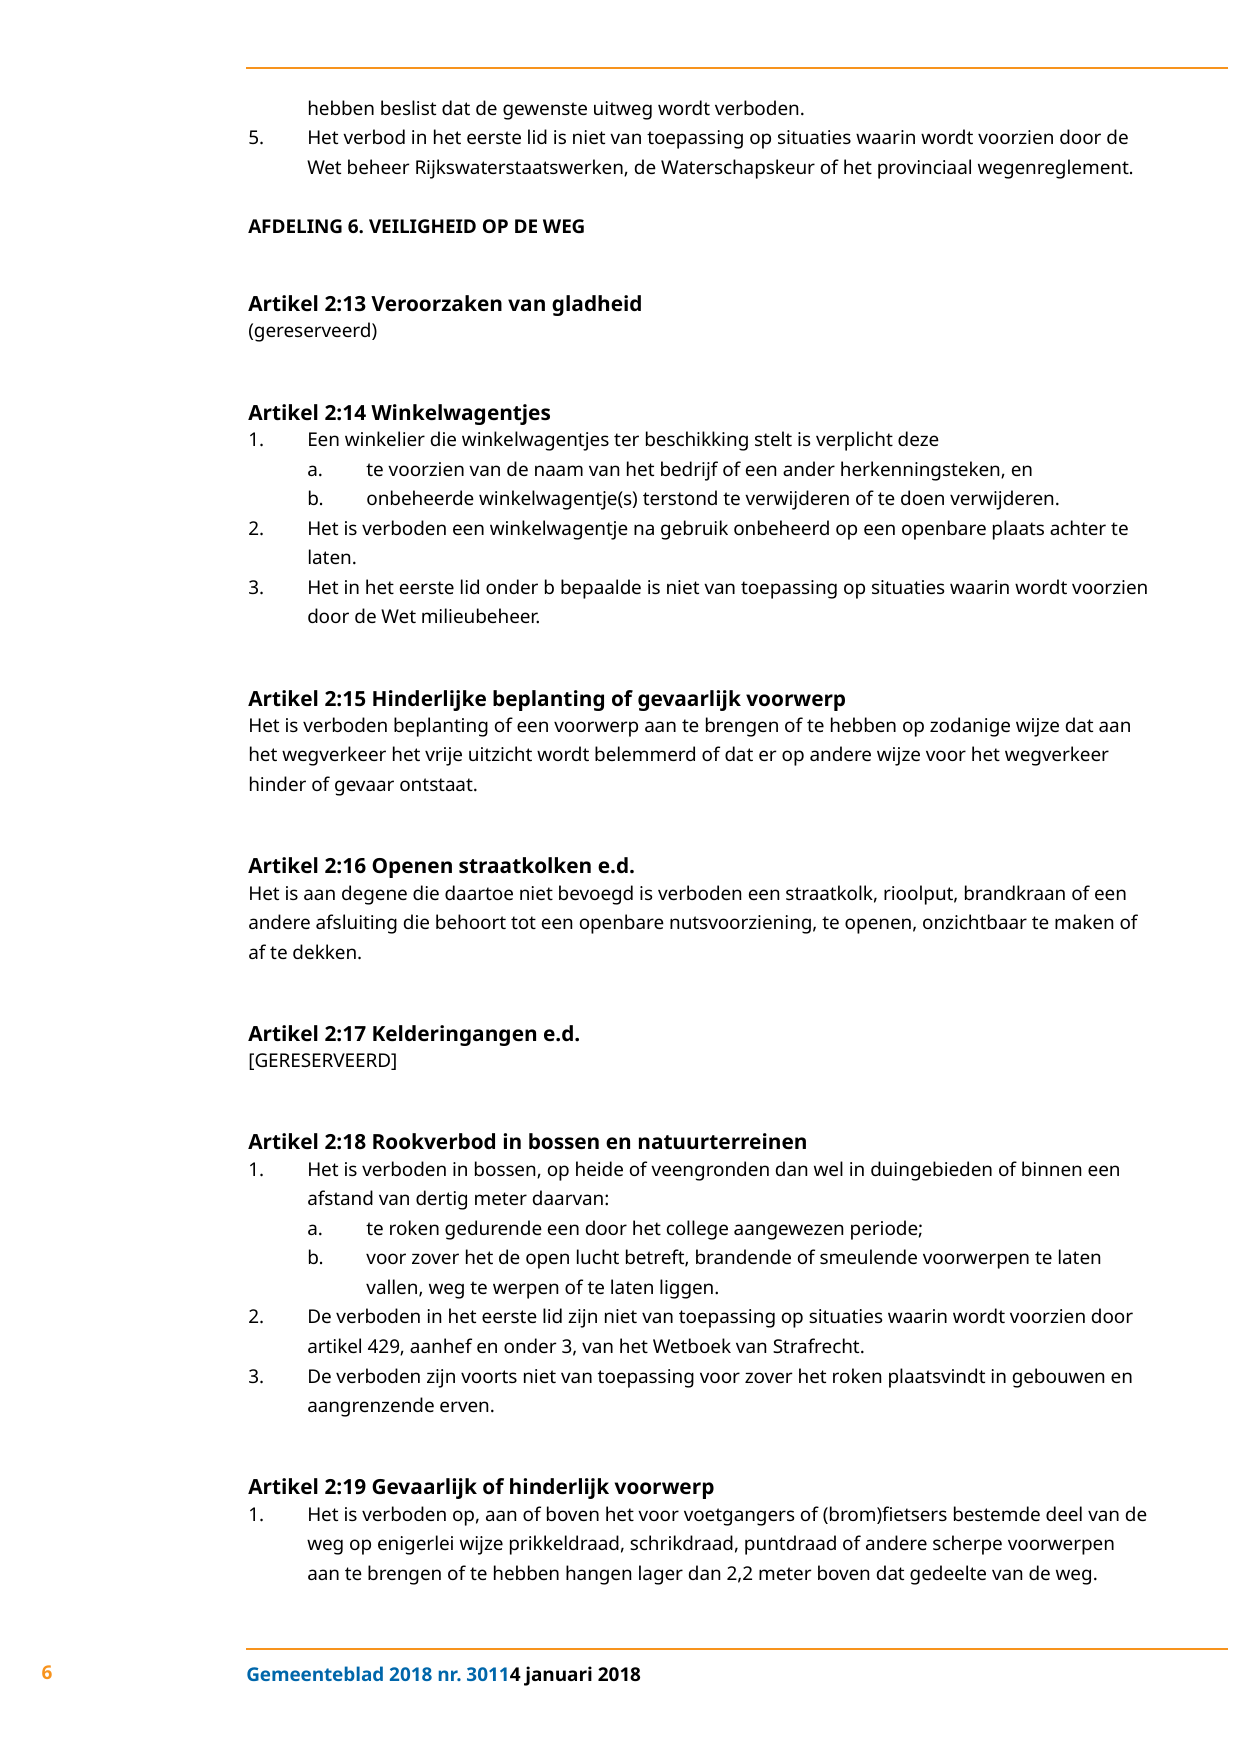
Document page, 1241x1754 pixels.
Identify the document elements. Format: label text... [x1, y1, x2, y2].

list Het is verboden een winkelwagentje na gebruik onbeheerd op een openbare plaats achter te laten. [248, 515, 1152, 570]
list De verboden zijn voorts niet van toepassing voor zover het roken plaatsvindt in gebouwen en aangrenzende erven. [248, 1363, 1152, 1418]
list Het verbod in het eerste lid is niet van toepassing op situaties waarin wordt voorzien door de Wet beheer Rijkswaterstaatswerken, de Waterschapskeur of het provinciaal wegenreglement. [248, 124, 1152, 180]
text Artikel 2:13 Veroorzaken van gladheid [248, 289, 1152, 318]
list onbeheerde winkelwagentje(s) terstond te verwijderen of te doen verwijderen. [307, 485, 1152, 511]
text Artikel 2:19 Gevaarlijk of hinderlijk voorwerp [248, 1472, 1152, 1501]
text Artikel 2:18 Rookverbod in bossen en natuurterreinen [248, 1127, 1152, 1156]
list De verboden in het eerste lid zijn niet van toepassing op situaties waarin wordt voorzien door artikel 429, aanhef en onder 3, van het Wetboek van Strafrecht. [248, 1304, 1152, 1359]
text Artikel 2:15 Hinderlijke beplanting of gevaarlijk voorwerp [248, 684, 1152, 712]
text Artikel 2:14 Winkelwagentjes [248, 398, 1152, 426]
list te voorzien van de naam van het bedrijf of een ander herkenningsteken, en [307, 456, 1152, 481]
list te roken gedurende een door het college aangewezen periode; [307, 1215, 1152, 1241]
list voor zover het de open lucht betreft, brandende of smeulende voorwerpen te laten vallen, weg te werpen of te laten liggen. [307, 1244, 1152, 1300]
text Het is verboden beplanting of een voorwerp aan te brengen of te hebben op zodanige wijze dat aan het wegverkeer het vrije uitzicht wordt belemmerd of dat er op andere wijze voor het wegverkeer hinder of gevaar ontstaat. [248, 712, 1152, 797]
text Artikel 2:16 Openen straatkolken e.d. [248, 851, 1152, 880]
text Het is aan degene die daartoe niet bevoegd is verboden een straatkolk, rioolput, brandkraan of een andere afsluiting die behoort tot een openbare nutsvoorziening, te openen, onzichtbaar te maken of af te dekken. [248, 880, 1152, 964]
list Het is verboden op, aan of boven het voor voetgangers of (brom)fietsers bestemde deel van de weg op enigerlei wijze prikkeldraad, schrikdraad, puntdraad of andere scherpe voorwerpen aan te brengen of te hebben hangen lager dan 2,2 meter boven dat gedeelte van de weg. [248, 1501, 1152, 1586]
text [GERESERVEERD] [248, 1047, 1152, 1073]
picture [41, 47, 231, 172]
list Een winkelier die winkelwagentjes ter beschikking stelt is verplicht deze [248, 426, 1152, 452]
list Het is verboden in bossen, op heide of veengronden dan wel in duingebieden of binnen een afstand van dertig meter daarvan: [248, 1156, 1152, 1211]
text AFDELING 6. VEILIGHEID OP DE WEG [248, 213, 1152, 239]
text Artikel 2:17 Kelderingangen e.d. [248, 1019, 1152, 1047]
text (gereserveerd) [248, 318, 1152, 343]
list Het in het eerste lid onder b bepaalde is niet van toepassing op situaties waarin wordt voorzien door de Wet milieubeheer. [248, 574, 1152, 629]
list hebben beslist dat de gewenste uitweg wordt verboden. [248, 95, 1152, 121]
